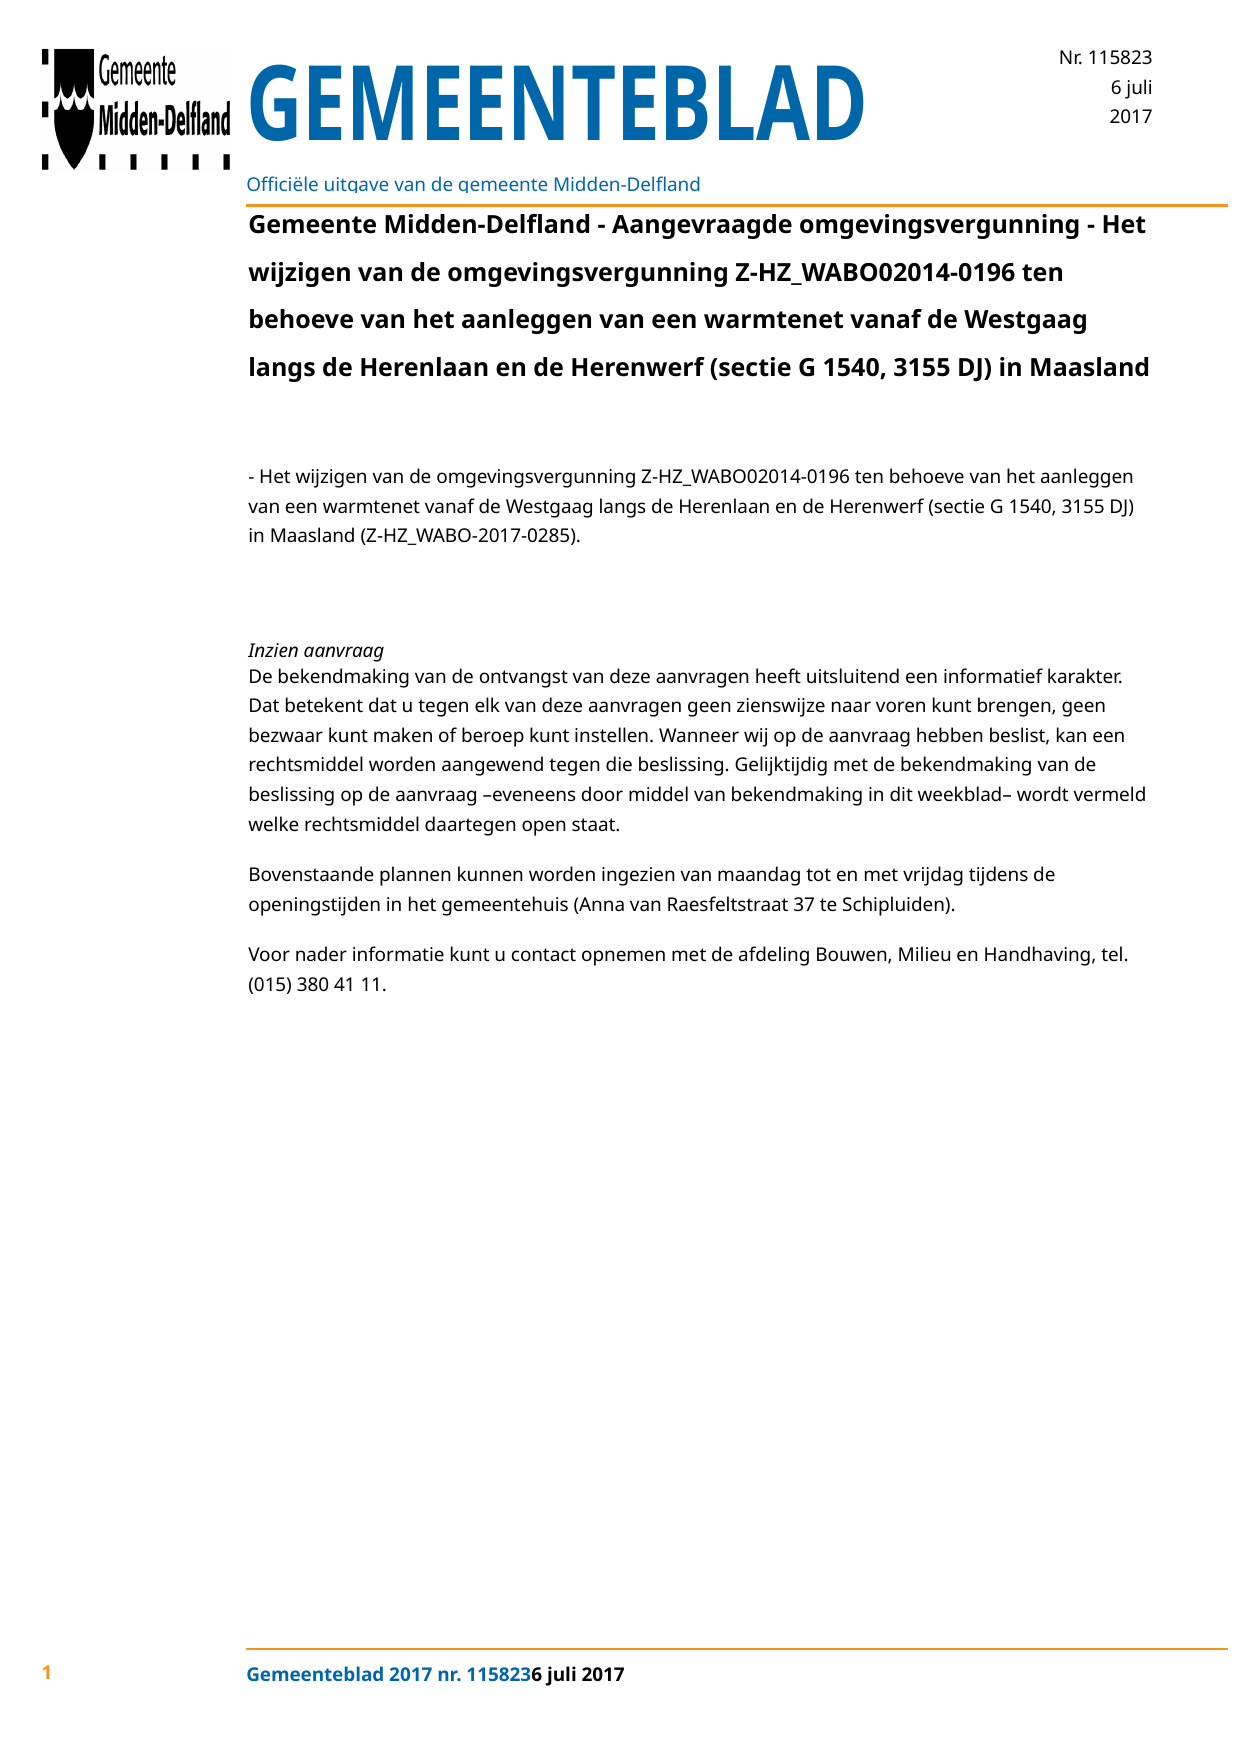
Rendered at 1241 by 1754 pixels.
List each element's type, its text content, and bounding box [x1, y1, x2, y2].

text Voor nader informatie kunt u contact opnemen met de afdeling Bouwen, Milieu en Handhaving, tel. (015) 380 41 11. [248, 941, 1152, 996]
text - Het wijzigen van de omgevingsvergunning Z-HZ_WABO02014-0196 ten behoeve van het aanleggen van een warmtenet vanaf de Westgaag langs de Herenlaan en de Herenwerf (sectie G 1540, 3155 DJ) in Maasland (Z-HZ_WABO-2017-0285). [248, 463, 1152, 548]
text Inzien aanvraag [248, 637, 1152, 663]
text Gemeente Midden-Delfland - Aangevraagde omgevingsvergunning - Het wijzigen van de omgevingsvergunning Z-HZ_WABO02014-0196 ten behoeve van het aanleggen van een warmtenet vanaf de Westgaag langs de Herenlaan en de Herenwerf (sectie G 1540, 3155 DJ) in Maasland [248, 207, 1152, 384]
text Bovenstaande plannen kunnen worden ingezien van maandag tot en met vrijdag tijdens de openingstijden in het gemeentehuis (Anna van Raesfeltstraat 37 te Schipluiden). [248, 861, 1152, 916]
text De bekendmaking van de ontvangst van deze aanvragen heeft uitsluitend een informatief karakter. Dat betekent dat u tegen elk van deze aanvragen geen zienswijze naar voren kunt brengen, geen bezwaar kunt maken of beroep kunt instellen. Wanneer wij op de aanvraag hebben beslist, kan een rechtsmiddel worden aangewend tegen die beslissing. Gelijktijdig met de bekendmaking van de beslissing op de aanvraag –eveneens door middel van bekendmaking in dit weekblad– wordt vermeld welke rechtsmiddel daartegen open staat. [248, 663, 1152, 836]
picture [41, 47, 231, 172]
